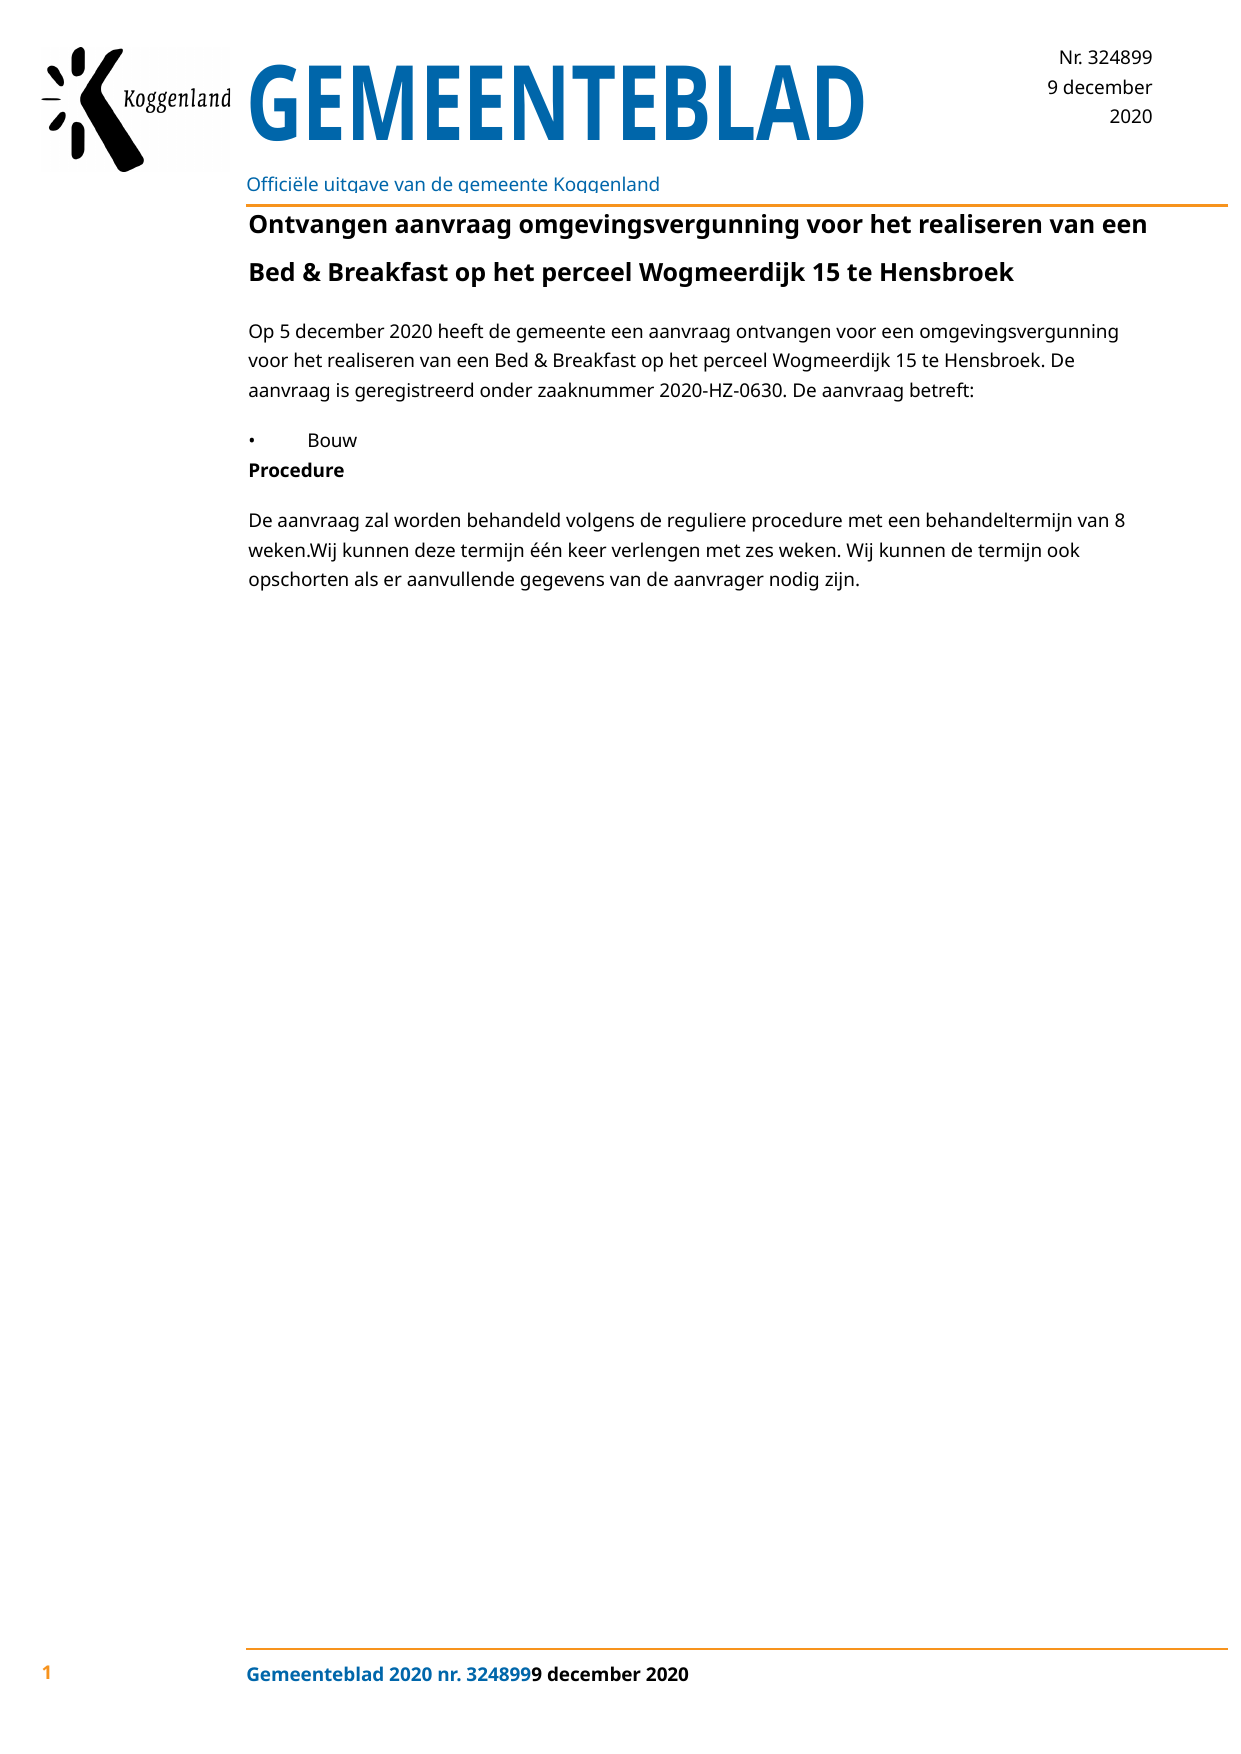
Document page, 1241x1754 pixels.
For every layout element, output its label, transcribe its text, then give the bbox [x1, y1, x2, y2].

text Procedure [248, 457, 1152, 483]
text Op 5 december 2020 heeft de gemeente een aanvraag ontvangen voor een omgevingsvergunning voor het realiseren van een Bed & Breakfast op het perceel Wogmeerdijk 15 te Hensbroek. De aanvraag is geregistreerd onder zaaknummer 2020-HZ-0630. De aanvraag betreft: [248, 318, 1152, 403]
list Bouw [248, 427, 1152, 453]
text De aanvraag zal worden behandeld volgens de reguliere procedure met een behandeltermijn van 8 weken.Wij kunnen deze termijn één keer verlengen met zes weken. Wij kunnen de termijn ook opschorten als er aanvullende gegevens van de aanvrager nodig zijn. [248, 507, 1152, 592]
text Ontvangen aanvraag omgevingsvergunning voor het realiseren van een Bed & Breakfast op het perceel Wogmeerdijk 15 te Hensbroek [248, 207, 1152, 288]
picture [41, 47, 231, 172]
